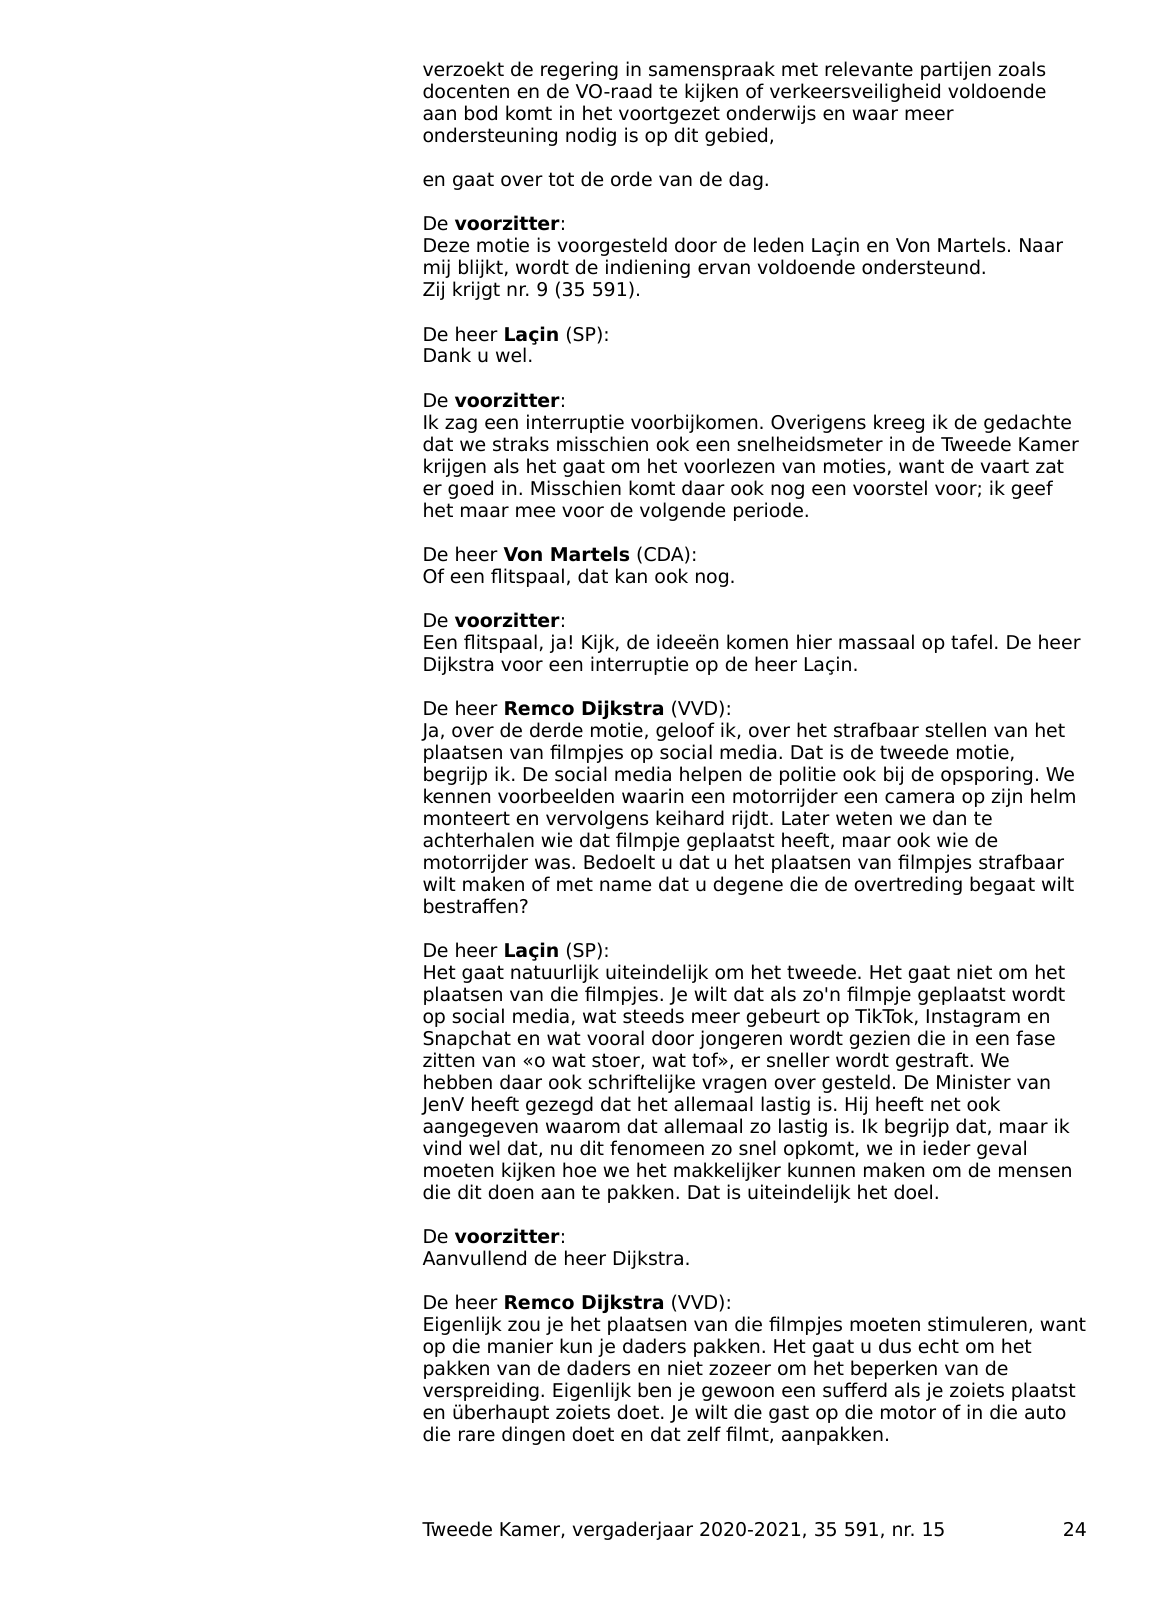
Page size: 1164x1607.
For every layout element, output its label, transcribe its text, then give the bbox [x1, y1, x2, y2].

text Ja, over de derde motie, geloof ik, over het strafbaar stellen van het plaatsen van filmpjes op social media. Dat is de tweede motie, begrijp ik. De social media helpen de politie ook bij de opsporing. We kennen voorbeelden waarin een motorrijder een camera op zijn helm monteert en vervolgens keihard rijdt. Later weten we dan te achterhalen wie dat filmpje geplaatst heeft, maar ook wie de motorrijder was. Bedoelt u dat u het plaatsen van filmpjes strafbaar wilt maken of met name dat u degene die de overtreding begaat wilt bestraffen? [422, 720, 1087, 918]
text De heer Von Martels (CDA): [422, 544, 1087, 566]
text en gaat over tot de orde van de dag. [422, 169, 1087, 191]
text Dank u wel. [422, 345, 1087, 367]
text Aanvullend de heer Dijkstra. [422, 1248, 1087, 1270]
text Zij krijgt nr. 9 (35 591). [422, 279, 1087, 301]
text Deze motie is voorgesteld door de leden Laçin en Von Martels. Naar mij blijkt, wordt de indiening ervan voldoende ondersteund. [422, 235, 1087, 279]
text De voorzitter: [422, 389, 1087, 412]
text De heer Laçin (SP): [422, 940, 1087, 962]
text Een flitspaal, ja! Kijk, de ideeën komen hier massaal op tafel. De heer Dijkstra voor een interruptie op de heer Laçin. [422, 632, 1087, 676]
text De heer Remco Dijkstra (VVD): [422, 698, 1087, 720]
text De voorzitter: [422, 610, 1087, 632]
text Het gaat natuurlijk uiteindelijk om het tweede. Het gaat niet om het plaatsen van die filmpjes. Je wilt dat als zo'n filmpje geplaatst wordt op social media, wat steeds meer gebeurt op TikTok, Instagram en Snapchat en wat vooral door jongeren wordt gezien die in een fase zitten van «o wat stoer, wat tof», er sneller wordt gestraft. We hebben daar ook schriftelijke vragen over gesteld. De Minister van JenV heeft gezegd dat het allemaal lastig is. Hij heeft net ook aangegeven waarom dat allemaal zo lastig is. Ik begrijp dat, maar ik vind wel dat, nu dit fenomeen zo snel opkomt, we in ieder geval moeten kijken hoe we het makkelijker kunnen maken om de mensen die dit doen aan te pakken. Dat is uiteindelijk het doel. [422, 962, 1087, 1204]
text Eigenlijk zou je het plaatsen van die filmpjes moeten stimuleren, want op die manier kun je daders pakken. Het gaat u dus echt om het pakken van de daders en niet zozeer om het beperken van de verspreiding. Eigenlijk ben je gewoon een sufferd als je zoiets plaatst en überhaupt zoiets doet. Je wilt die gast op die motor of in die auto die rare dingen doet en dat zelf filmt, aanpakken. [422, 1314, 1087, 1446]
text De heer Laçin (SP): [422, 323, 1087, 345]
text verzoekt de regering in samenspraak met relevante partijen zoals docenten en de VO-raad te kijken of verkeersveiligheid voldoende aan bod komt in het voortgezet onderwijs en waar meer ondersteuning nodig is op dit gebied, [422, 59, 1087, 147]
text De voorzitter: [422, 1226, 1087, 1248]
text Ik zag een interruptie voorbijkomen. Overigens kreeg ik de gedachte dat we straks misschien ook een snelheidsmeter in de Tweede Kamer krijgen als het gaat om het voorlezen van moties, want de vaart zat er goed in. Misschien komt daar ook nog een voorstel voor; ik geef het maar mee voor de volgende periode. [422, 412, 1087, 521]
text De voorzitter: [422, 213, 1087, 235]
text Of een flitspaal, dat kan ook nog. [422, 566, 1087, 588]
text De heer Remco Dijkstra (VVD): [422, 1292, 1087, 1314]
